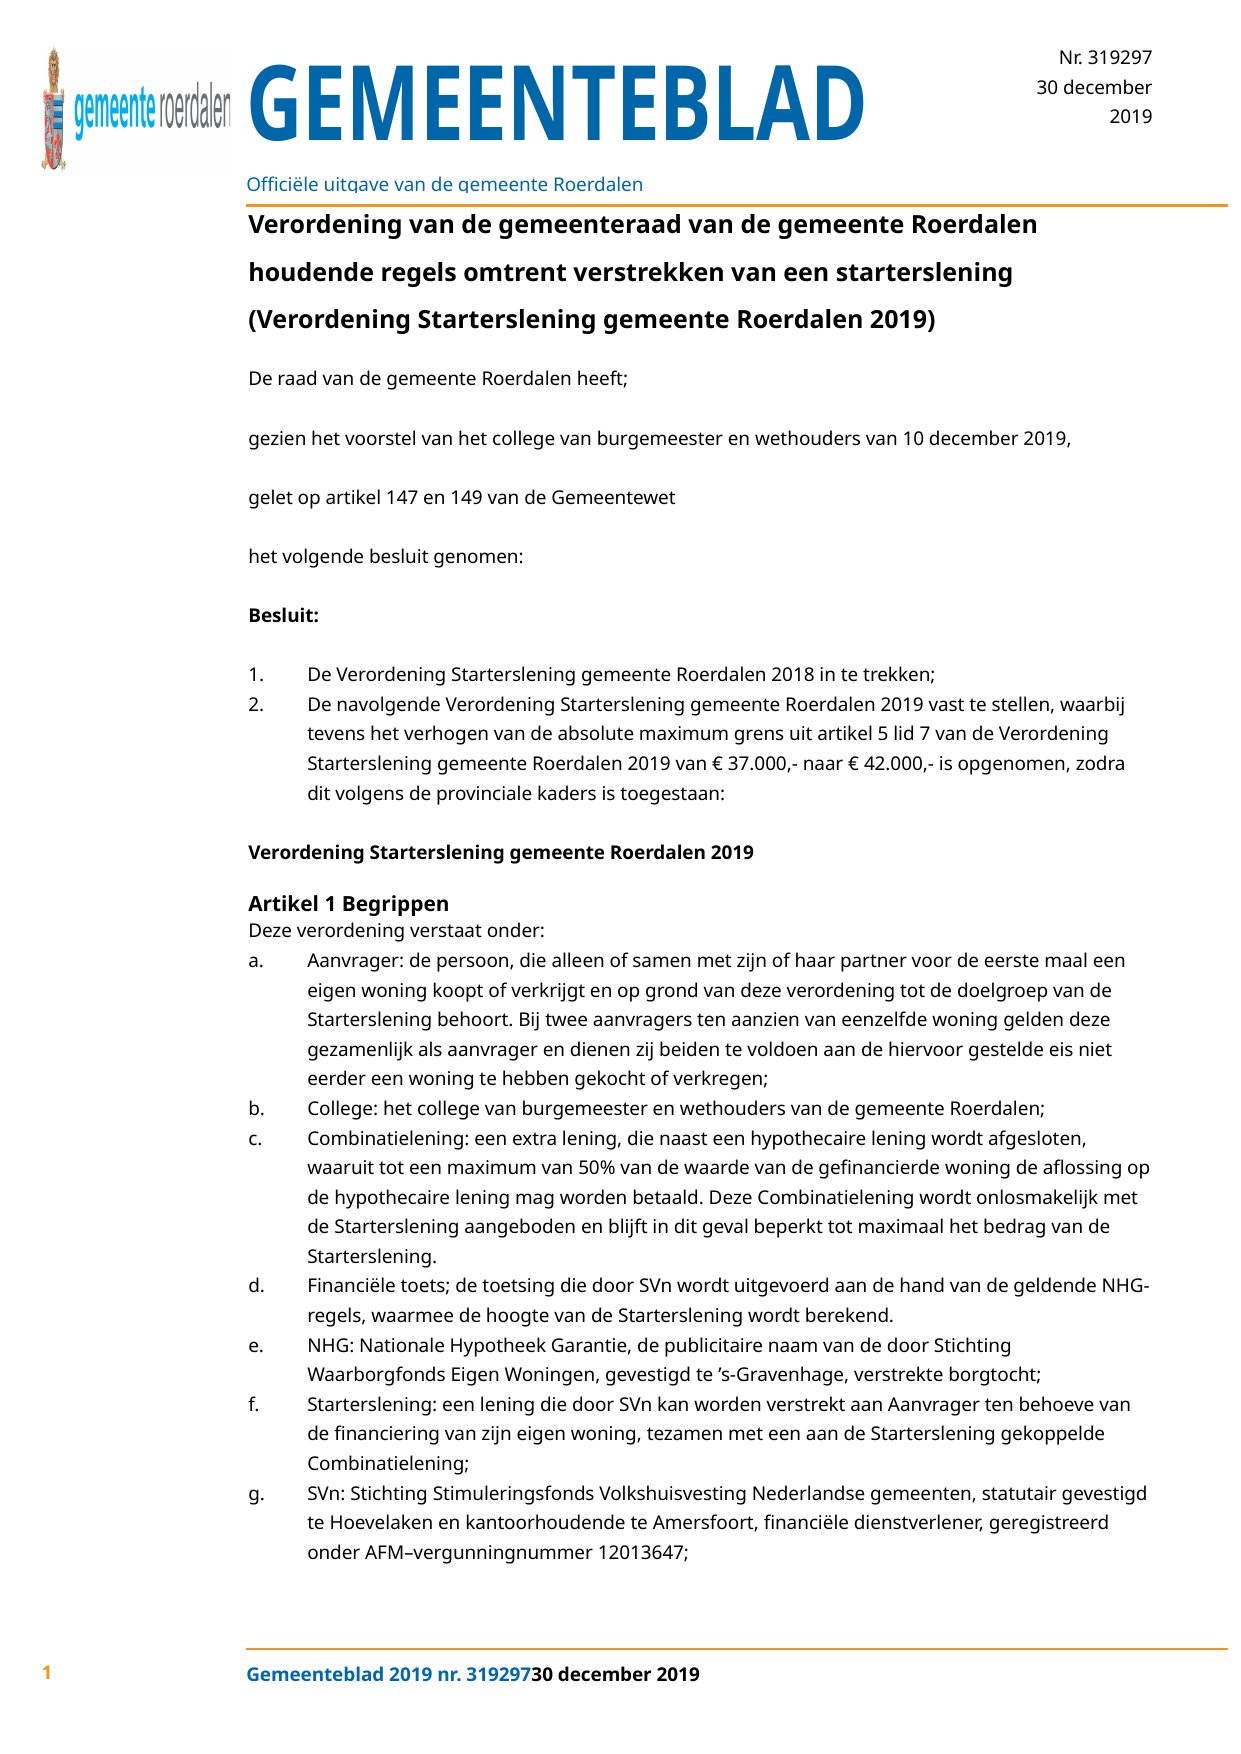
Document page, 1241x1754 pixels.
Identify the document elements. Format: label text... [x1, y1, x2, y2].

text Artikel 1 Begrippen [248, 889, 1152, 918]
list Aanvrager: de persoon, die alleen of samen met zijn of haar partner voor de eerste maal een eigen woning koopt of verkrijgt en op grond van deze verordening tot de doelgroep van de Starterslening behoort. Bij twee aanvragers ten aanzien van eenzelfde woning gelden deze gezamenlijk als aanvrager en dienen zij beiden te voldoen aan de hiervoor gestelde eis niet eerder een woning te hebben gekocht of verkregen; [248, 947, 1152, 1091]
text De raad van de gemeente Roerdalen heeft; [248, 366, 1152, 391]
list Financiële toets; de toetsing die door SVn wordt uitgevoerd aan de hand van de geldende NHG-regels, waarmee de hoogte van de Starterslening wordt berekend. [248, 1273, 1152, 1328]
list College: het college van burgemeester en wethouders van de gemeente Roerdalen; [248, 1095, 1152, 1121]
text het volgende besluit genomen: [248, 543, 1152, 569]
list Combinatielening: een extra lening, die naast een hypothecaire lening wordt afgesloten, waaruit tot een maximum van 50% van de waarde van de gefinancierde woning de aflossing op de hypothecaire lening mag worden betaald. Deze Combinatielening wordt onlosmakelijk met de Starterslening aangeboden en blijft in dit geval beperkt tot maximaal het bedrag van de Starterslening. [248, 1125, 1152, 1269]
list SVn: Stichting Stimuleringsfonds Volkshuisvesting Nederlandse gemeenten, statutair gevestigd te Hoevelaken en kantoorhoudende te Amersfoort, financiële dienstverlener, geregistreerd onder AFM–vergunningnummer 12013647; [248, 1480, 1152, 1565]
text gezien het voorstel van het college van burgemeester en wethouders van 10 december 2019, [248, 425, 1152, 450]
list NHG: Nationale Hypotheek Garantie, de publicitaire naam van de door Stichting Waarborgfonds Eigen Woningen, gevestigd te ’s-Gravenhage, verstrekte borgtocht; [248, 1332, 1152, 1387]
list De navolgende Verordening Starterslening gemeente Roerdalen 2019 vast te stellen, waarbij tevens het verhogen van de absolute maximum grens uit artikel 5 lid 7 van de Verordening Starterslening gemeente Roerdalen 2019 van € 37.000,- naar € 42.000,- is opgenomen, zodra dit volgens de provinciale kaders is toegestaan: [248, 691, 1152, 805]
text Deze verordening verstaat onder: [248, 918, 1152, 943]
text Besluit: [248, 602, 1152, 628]
text Verordening van de gemeenteraad van de gemeente Roerdalen houdende regels omtrent verstrekken van een starterslening (Verordening Starterslening gemeente Roerdalen 2019) [248, 207, 1152, 336]
text Verordening Starterslening gemeente Roerdalen 2019 [248, 839, 1152, 864]
picture [41, 47, 231, 172]
text gelet op artikel 147 en 149 van de Gemeentewet [248, 484, 1152, 509]
list Starterslening: een lening die door SVn kan worden verstrekt aan Aanvrager ten behoeve van de financiering van zijn eigen woning, tezamen met een aan de Starterslening gekoppelde Combinatielening; [248, 1391, 1152, 1476]
list De Verordening Starterslening gemeente Roerdalen 2018 in te trekken; [248, 661, 1152, 687]
